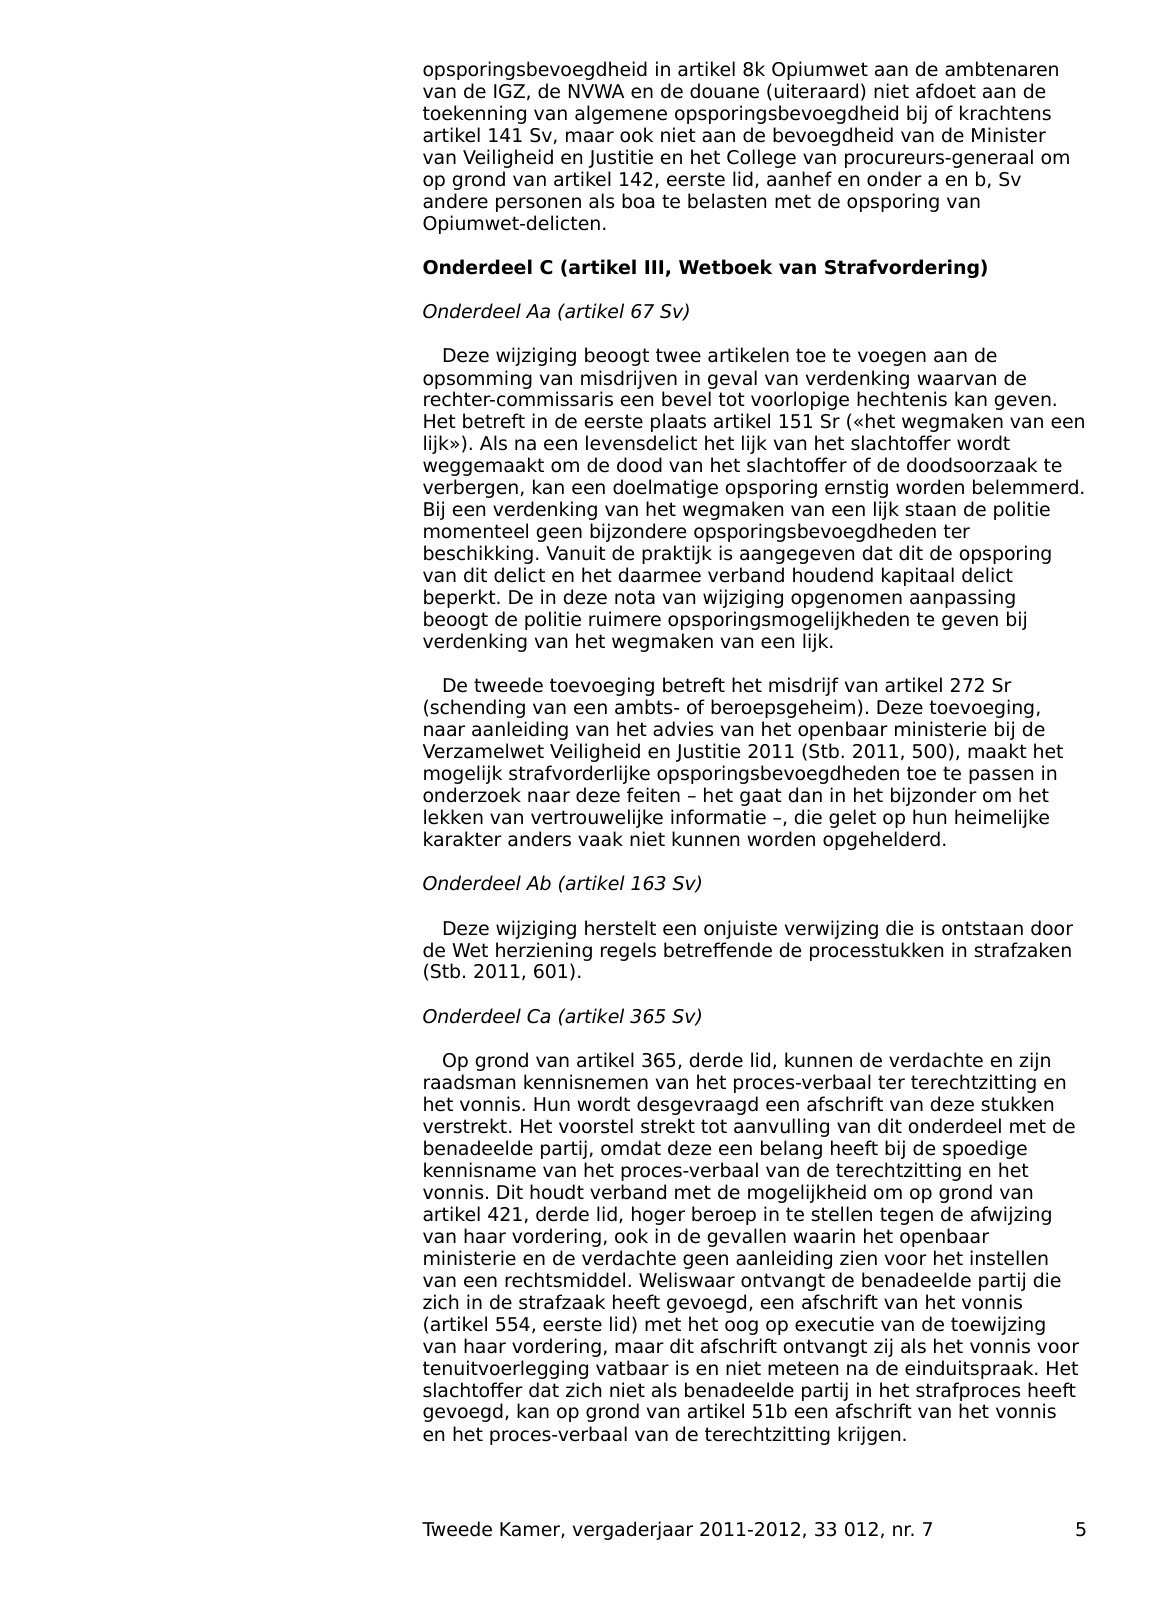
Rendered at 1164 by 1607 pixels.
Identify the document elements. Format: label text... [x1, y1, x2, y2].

subtitle Onderdeel Aa (artikel 67 Sv) [422, 301, 1087, 323]
text Deze wijziging herstelt een onjuiste verwijzing die is ontstaan door de Wet herziening regels betreffende de processtukken in strafzaken (Stb. 2011, 601). [422, 917, 1087, 983]
subtitle Onderdeel Ca (artikel 365 Sv) [422, 1006, 1087, 1028]
text opsporingsbevoegdheid in artikel 8k Opiumwet aan de ambtenaren van de IGZ, de NVWA en de douane (uiteraard) niet afdoet aan de toekenning van algemene opsporingsbevoegdheid bij of krachtens artikel 141 Sv, maar ook niet aan de bevoegdheid van de Minister van Veiligheid en Justitie en het College van procureurs-generaal om op grond van artikel 142, eerste lid, aanhef en onder a en b, Sv andere personen als boa te belasten met de opsporing van Opiumwet-delicten. [422, 59, 1087, 235]
text De tweede toevoeging betreft het misdrijf van artikel 272 Sr (schending van een ambts- of beroepsgeheim). Deze toevoeging, naar aanleiding van het advies van het openbaar ministerie bij de Verzamelwet Veiligheid en Justitie 2011 (Stb. 2011, 500), maakt het mogelijk strafvorderlijke opsporingsbevoegdheden toe te passen in onderzoek naar deze feiten – het gaat dan in het bijzonder om het lekken van vertrouwelijke informatie –, die gelet op hun heimelijke karakter anders vaak niet kunnen worden opgehelderd. [422, 675, 1087, 851]
text Op grond van artikel 365, derde lid, kunnen de verdachte en zijn raadsman kennisnemen van het proces-verbaal ter terechtzitting en het vonnis. Hun wordt desgevraagd een afschrift van deze stukken verstrekt. Het voorstel strekt tot aanvulling van dit onderdeel met de benadeelde partij, omdat deze een belang heeft bij de spoedige kennisname van het proces-verbaal van de terechtzitting en het vonnis. Dit houdt verband met de mogelijkheid om op grond van artikel 421, derde lid, hoger beroep in te stellen tegen de afwijzing van haar vordering, ook in de gevallen waarin het openbaar ministerie en de verdachte geen aanleiding zien voor het instellen van een rechtsmiddel. Weliswaar ontvangt de benadeelde partij die zich in de strafzaak heeft gevoegd, een afschrift van het vonnis (artikel 554, eerste lid) met het oog op executie van de toewijzing van haar vordering, maar dit afschrift ontvangt zij als het vonnis voor tenuitvoerlegging vatbaar is en niet meteen na de einduitspraak. Het slachtoffer dat zich niet als benadeelde partij in het strafproces heeft gevoegd, kan op grond van artikel 51b een afschrift van het vonnis en het proces-verbaal van de terechtzitting krijgen. [422, 1050, 1087, 1445]
subtitle Onderdeel Ab (artikel 163 Sv) [422, 873, 1087, 895]
subtitle Onderdeel C (artikel III, Wetboek van Strafvordering) [422, 257, 1087, 279]
text Deze wijziging beoogt twee artikelen toe te voegen aan de opsomming van misdrijven in geval van verdenking waarvan de rechter-commissaris een bevel tot voorlopige hechtenis kan geven. Het betreft in de eerste plaats artikel 151 Sr («het wegmaken van een lijk»). Als na een levensdelict het lijk van het slachtoffer wordt weggemaakt om de dood van het slachtoffer of de doodsoorzaak te verbergen, kan een doelmatige opsporing ernstig worden belemmerd. Bij een verdenking van het wegmaken van een lijk staan de politie momenteel geen bijzondere opsporingsbevoegdheden ter beschikking. Vanuit de praktijk is aangegeven dat dit de opsporing van dit delict en het daarmee verband houdend kapitaal delict beperkt. De in deze nota van wijziging opgenomen aanpassing beoogt de politie ruimere opsporingsmogelijkheden te geven bij verdenking van het wegmaken van een lijk. [422, 345, 1087, 653]
